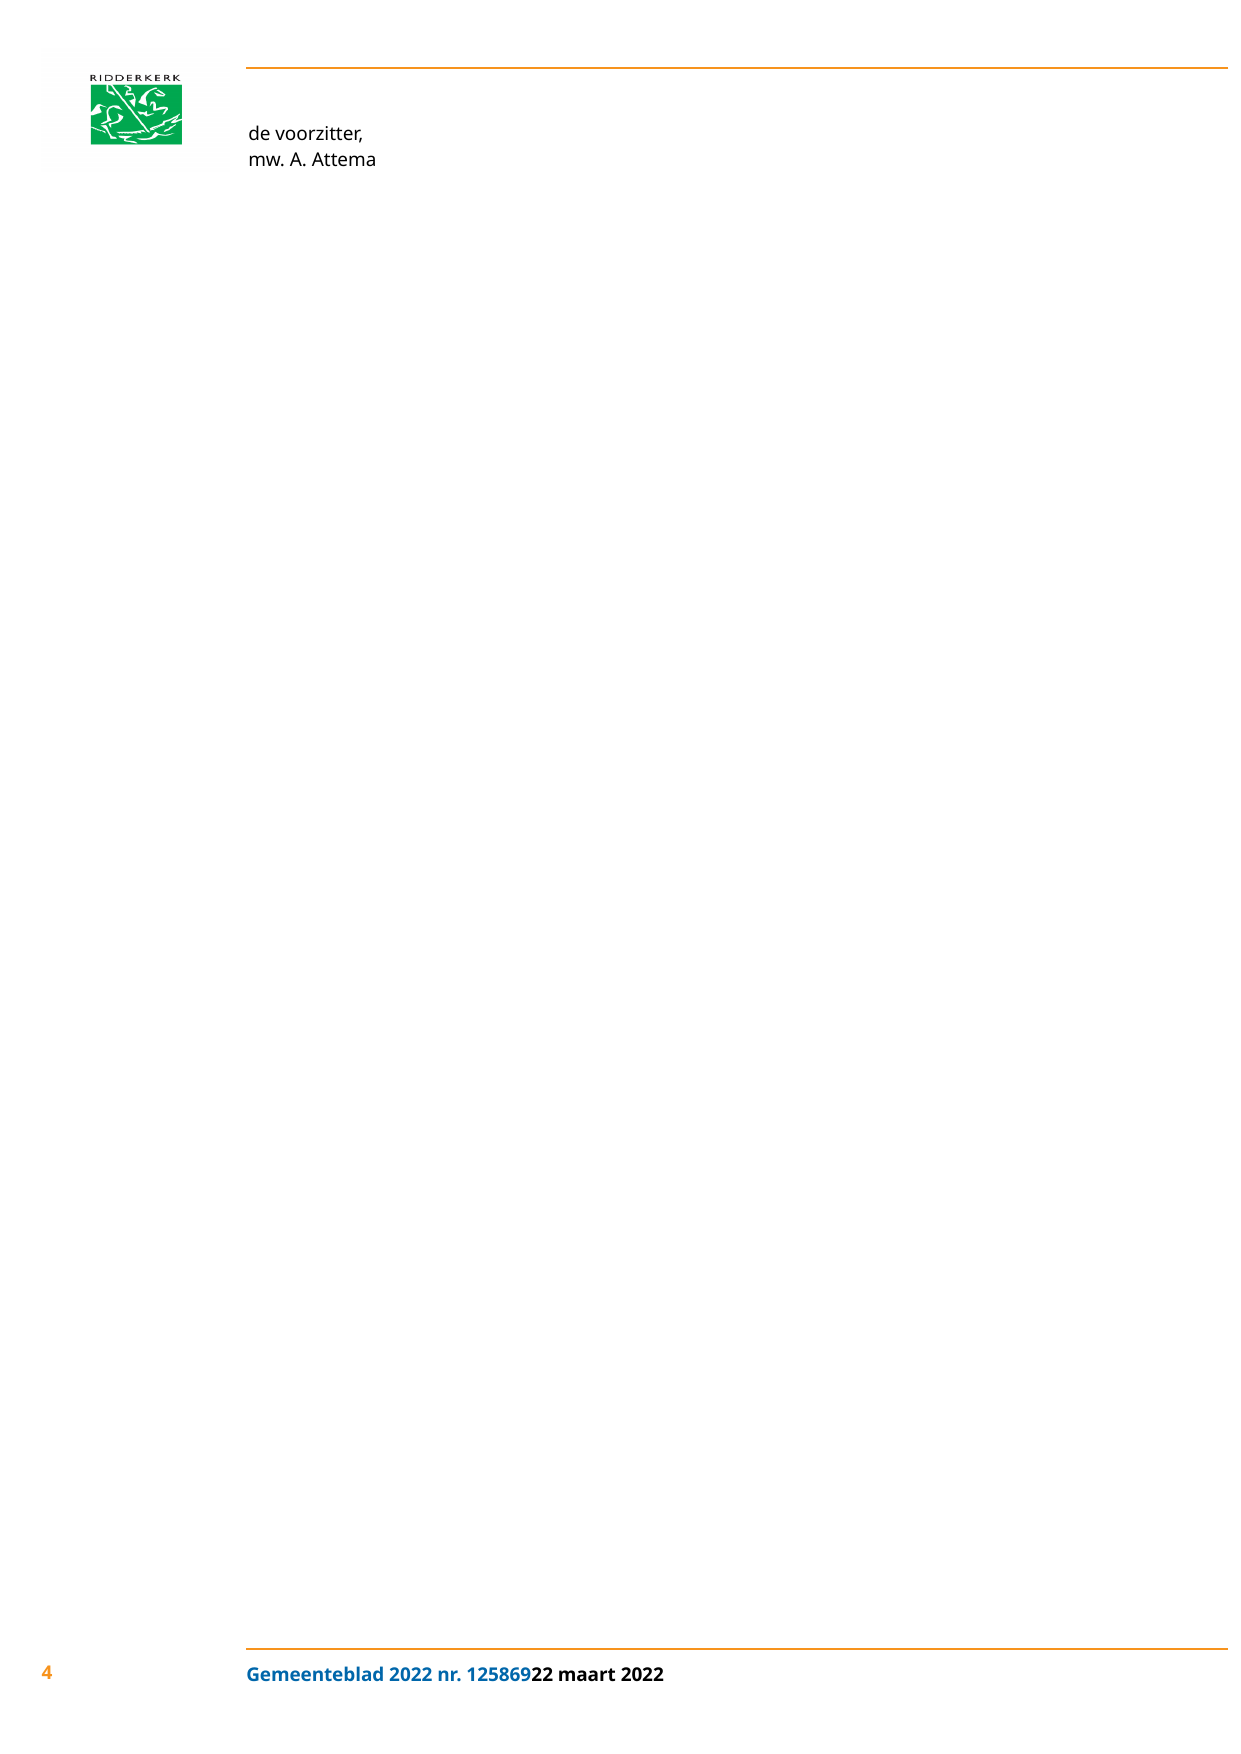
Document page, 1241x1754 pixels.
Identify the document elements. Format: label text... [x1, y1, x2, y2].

text mw. A. Attema [248, 146, 1152, 172]
picture [41, 47, 231, 172]
text de voorzitter, [248, 121, 1152, 146]
